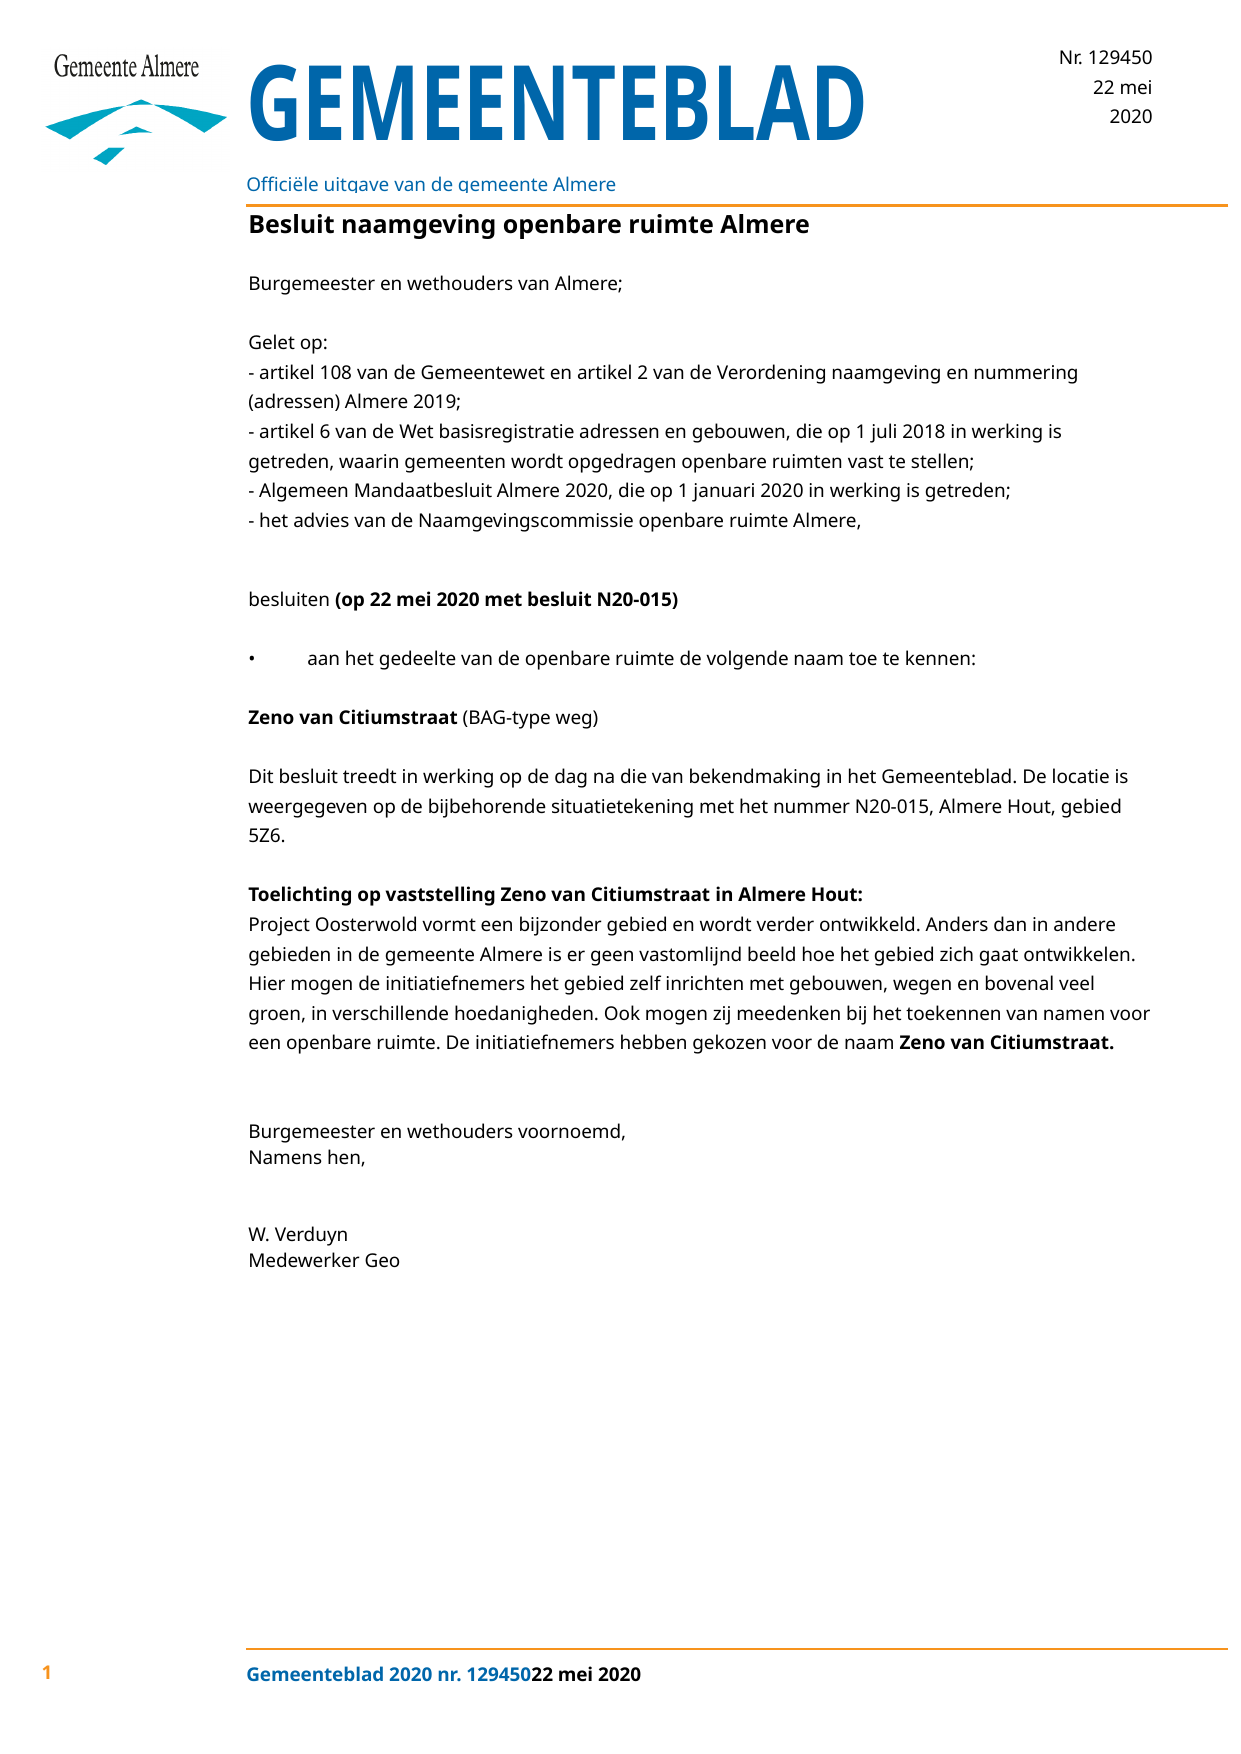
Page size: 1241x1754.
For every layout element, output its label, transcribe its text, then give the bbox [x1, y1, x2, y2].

text Burgemeester en wethouders voornoemd, [248, 1118, 1152, 1144]
picture [41, 47, 231, 172]
text Besluit naamgeving openbare ruimte Almere [248, 207, 1152, 241]
text W. Verduyn [248, 1221, 1152, 1247]
text Zeno van Citiumstraat (BAG-type weg) [248, 704, 1152, 730]
list aan het gedeelte van de openbare ruimte de volgende naam toe te kennen: [248, 645, 1152, 671]
text Dit besluit treedt in werking op de dag na die van bekendmaking in het Gemeenteblad. De locatie is weergegeven op de bijbehorende situatietekening met het nummer N20-015, Almere Hout, gebied 5Z6. [248, 763, 1152, 848]
text - artikel 6 van de Wet basisregistratie adressen en gebouwen, die op 1 juli 2018 in werking is getreden, waarin gemeenten wordt opgedragen openbare ruimten vast te stellen; [248, 418, 1152, 473]
text - Algemeen Mandaatbesluit Almere 2020, die op 1 januari 2020 in werking is getreden; [248, 477, 1152, 503]
text Namens hen, [248, 1144, 1152, 1170]
text Burgemeester en wethouders van Almere; [248, 270, 1152, 296]
text Project Oosterwold vormt een bijzonder gebied en wordt verder ontwikkeld. Anders dan in andere gebieden in de gemeente Almere is er geen vastomlijnd beeld hoe het gebied zich gaat ontwikkelen. Hier mogen de initiatiefnemers het gebied zelf inrichten met gebouwen, wegen en bovenal veel groen, in verschillende hoedanigheden. Ook mogen zij meedenken bij het toekennen van namen voor een openbare ruimte. De initiatiefnemers hebben gekozen voor de naam Zeno van Citiumstraat. [248, 911, 1152, 1055]
text Medewerker Geo [248, 1247, 1152, 1273]
text Gelet op: [248, 329, 1152, 355]
text Toelichting op vaststelling Zeno van Citiumstraat in Almere Hout: [248, 882, 1152, 907]
text - het advies van de Naamgevingscommissie openbare ruimte Almere, [248, 507, 1152, 533]
text besluiten (op 22 mei 2020 met besluit N20-015) [248, 586, 1152, 612]
text - artikel 108 van de Gemeentewet en artikel 2 van de Verordening naamgeving en nummering (adressen) Almere 2019; [248, 359, 1152, 414]
